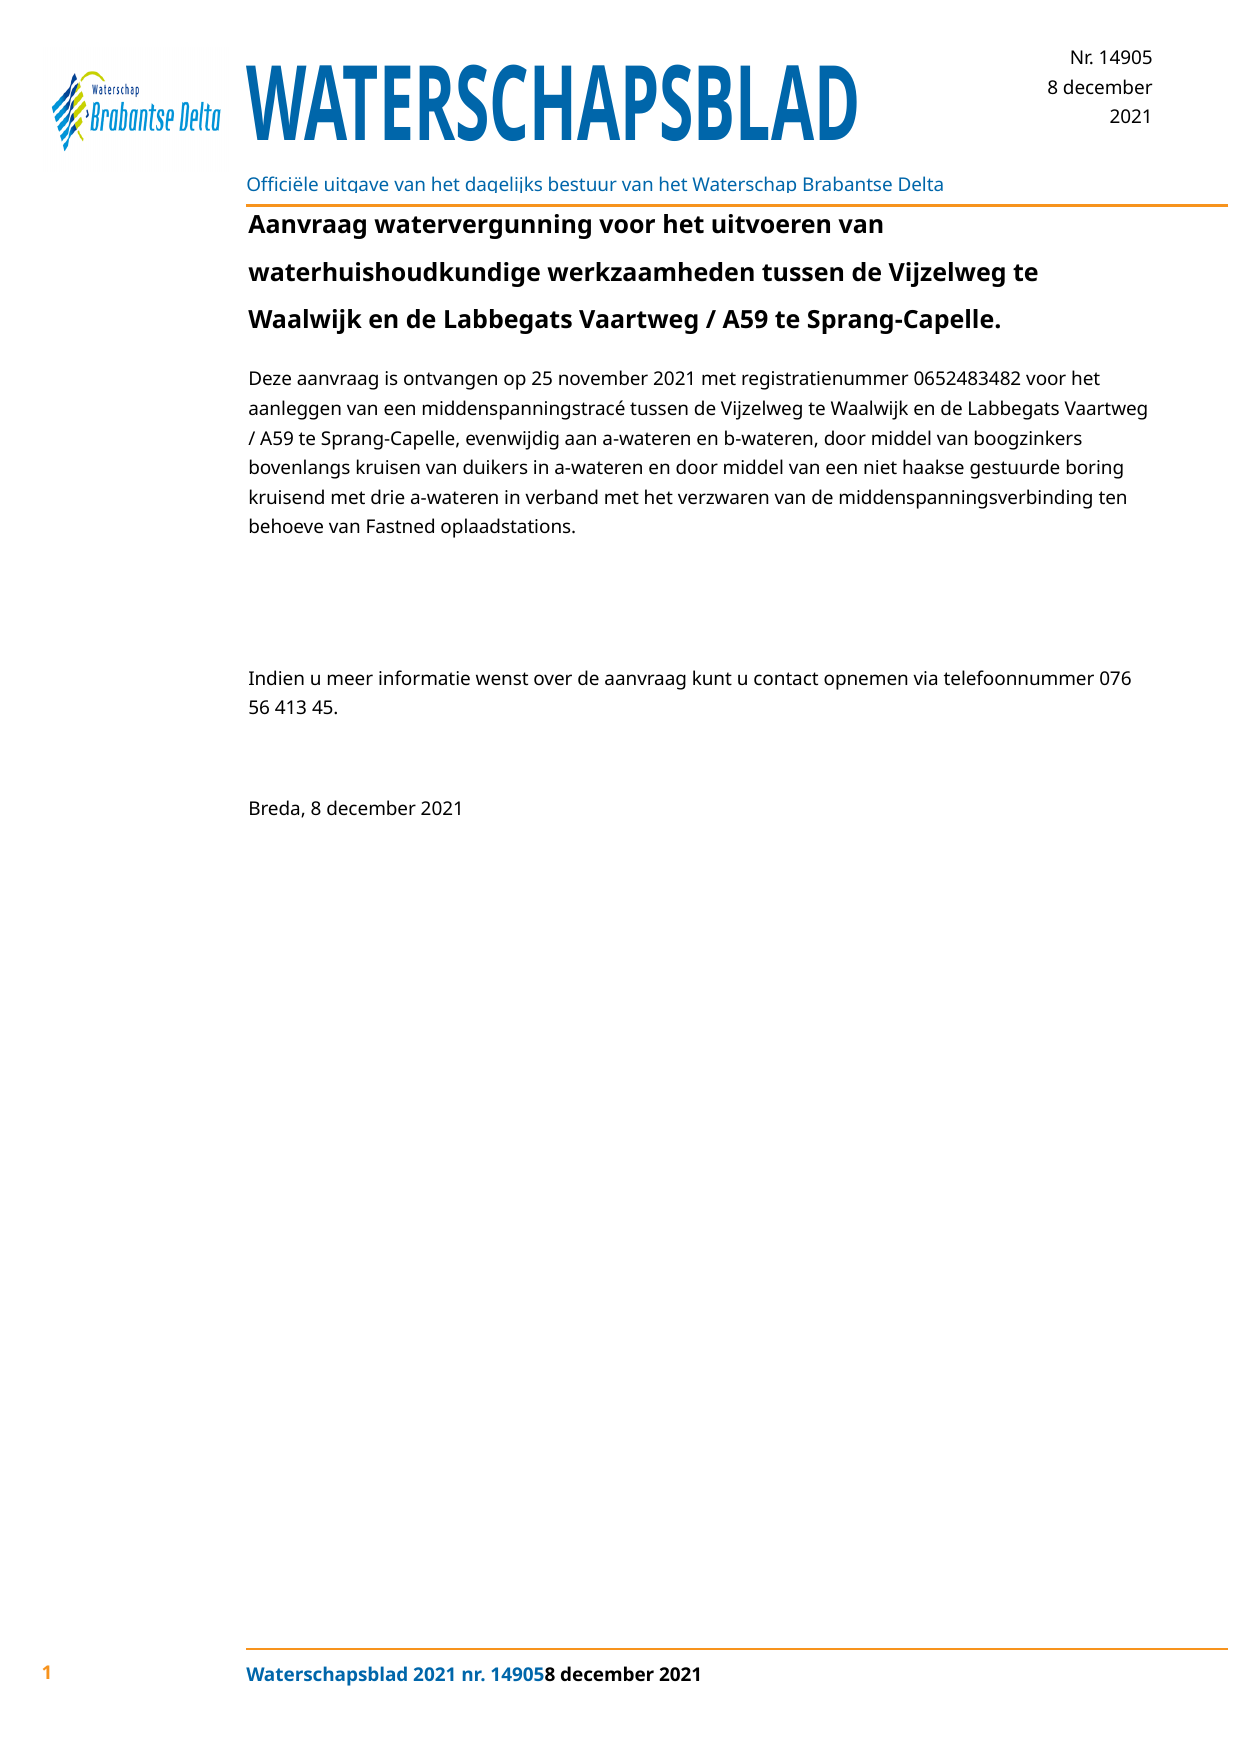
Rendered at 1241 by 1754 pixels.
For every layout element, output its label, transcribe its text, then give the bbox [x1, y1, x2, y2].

text Breda, 8 december 2021 [248, 795, 1152, 821]
text Aanvraag watervergunning voor het uitvoeren van waterhuishoudkundige werkzaamheden tussen de Vijzelweg te Waalwijk en de Labbegats Vaartweg / A59 te Sprang-Capelle. [248, 207, 1152, 336]
text Deze aanvraag is ontvangen op 25 november 2021 met registratienummer 0652483482 voor het aanleggen van een middenspanningstracé tussen de Vijzelweg te Waalwijk en de Labbegats Vaartweg / A59 te Sprang-Capelle, evenwijdig aan a-wateren en b-wateren, door middel van boogzinkers bovenlangs kruisen van duikers in a-wateren en door middel van een niet haakse gestuurde boring kruisend met drie a-wateren in verband met het verzwaren van de middenspanningsverbinding ten behoeve van Fastned oplaadstations. [248, 366, 1152, 539]
text Indien u meer informatie wenst over de aanvraag kunt u contact opnemen via telefoonnummer 076 56 413 45. [248, 665, 1152, 720]
picture [41, 47, 231, 172]
